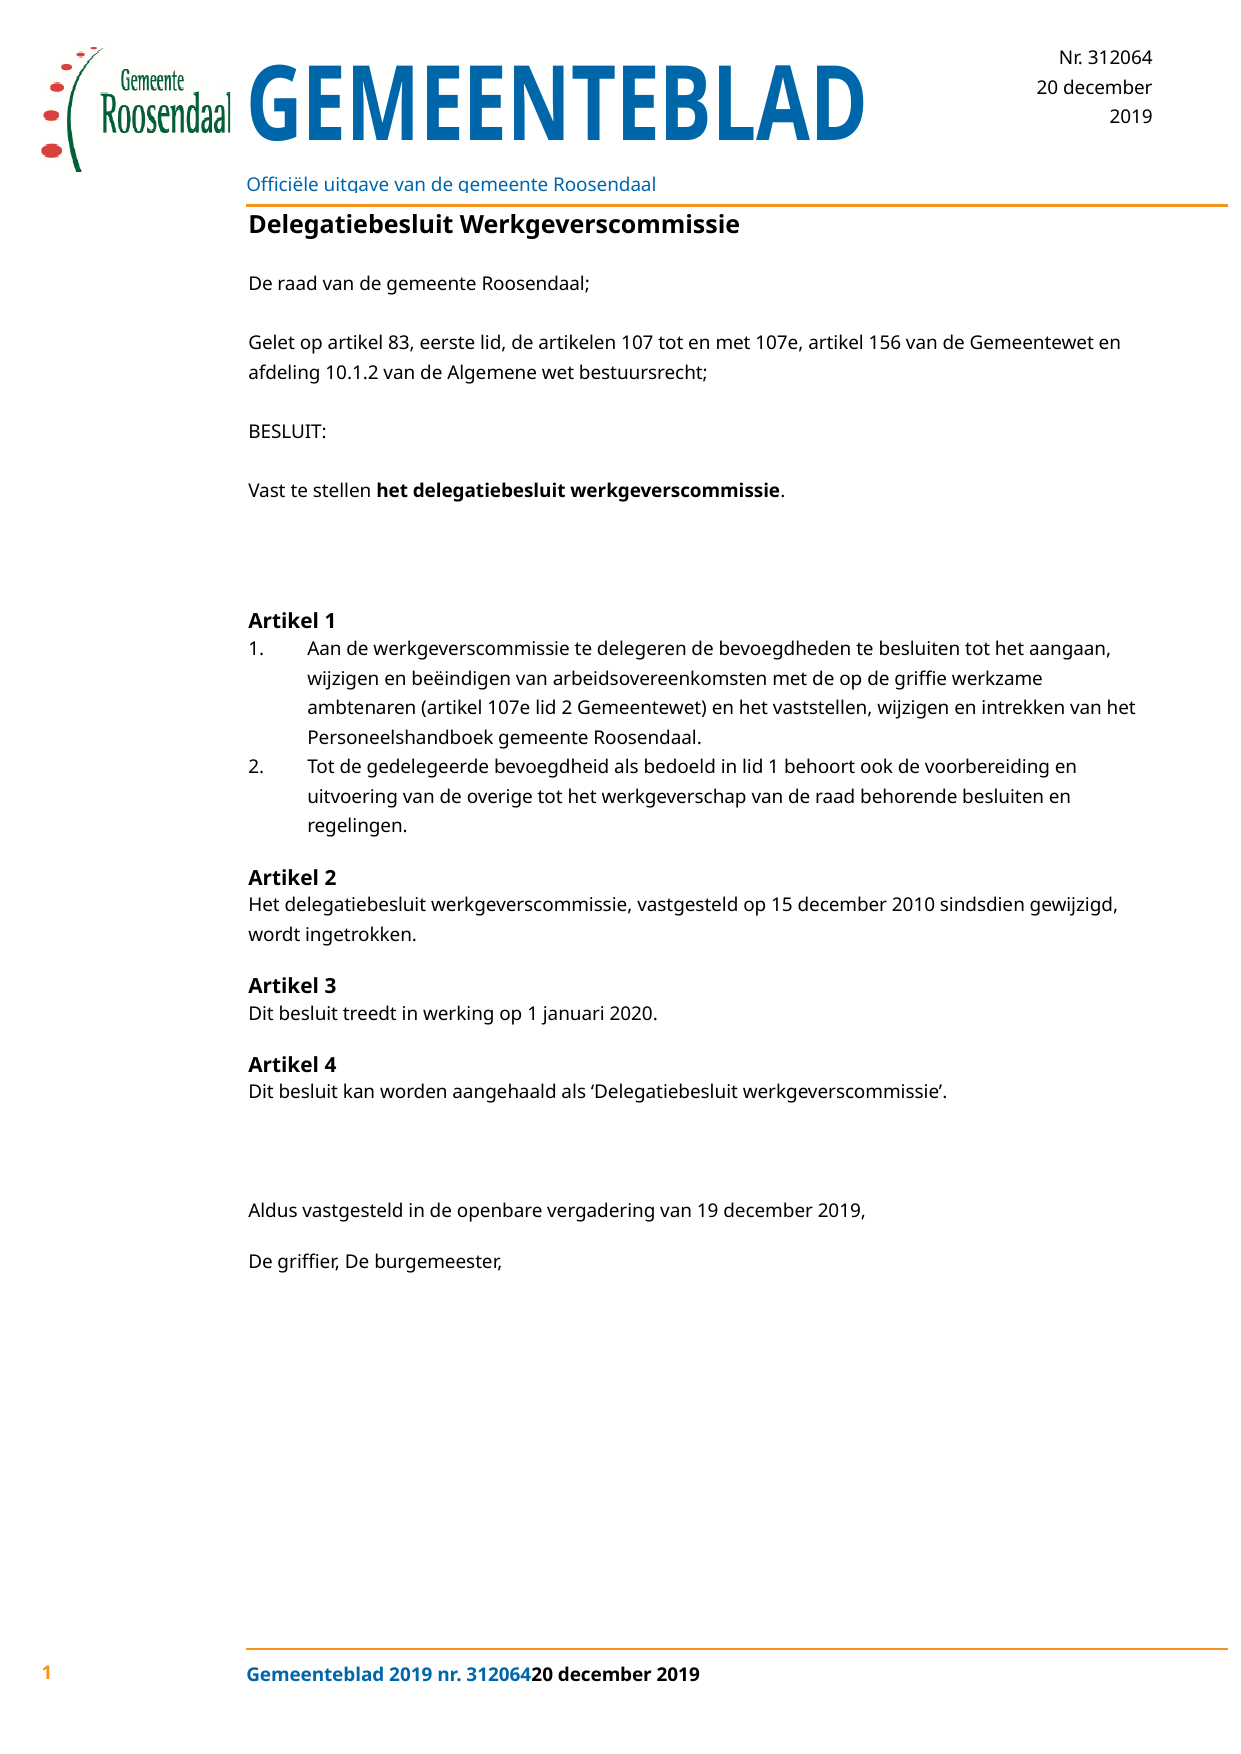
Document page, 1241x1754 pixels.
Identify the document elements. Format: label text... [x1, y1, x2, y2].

text Dit besluit kan worden aangehaald als ‘Delegatiebesluit werkgeverscommissie’. [248, 1079, 1152, 1104]
text De griffier, De burgemeester, [248, 1248, 1152, 1274]
text Artikel 1 [248, 607, 1152, 635]
text Het delegatiebesluit werkgeverscommissie, vastgesteld op 15 december 2010 sindsdien gewijzigd, wordt ingetrokken. [248, 891, 1152, 947]
text BESLUIT: [248, 418, 1152, 444]
text Dit besluit treedt in werking op 1 januari 2020. [248, 1000, 1152, 1026]
text Vast te stellen het delegatiebesluit werkgeverscommissie. [248, 477, 1152, 503]
text Artikel 4 [248, 1050, 1152, 1079]
text Artikel 3 [248, 971, 1152, 1000]
text Gelet op artikel 83, eerste lid, de artikelen 107 tot en met 107e, artikel 156 van de Gemeentewet en afdeling 10.1.2 van de Algemene wet bestuursrecht; [248, 329, 1152, 385]
list Tot de gedelegeerde bevoegdheid als bedoeld in lid 1 behoort ook de voorbereiding en uitvoering van de overige tot het werkgeverschap van de raad behorende besluiten en regelingen. [248, 753, 1152, 838]
text Delegatiebesluit Werkgeverscommissie [248, 207, 1152, 241]
picture [41, 47, 231, 172]
text Aldus vastgesteld in de openbare vergadering van 19 december 2019, [248, 1197, 1152, 1223]
text De raad van de gemeente Roosendaal; [248, 270, 1152, 296]
text Artikel 2 [248, 863, 1152, 891]
list Aan de werkgeverscommissie te delegeren de bevoegdheden te besluiten tot het aangaan, wijzigen en beëindigen van arbeidsovereenkomsten met de op de griffie werkzame ambtenaren (artikel 107e lid 2 Gemeentewet) en het vaststellen, wijzigen en intrekken van het Personeelshandboek gemeente Roosendaal. [248, 635, 1152, 749]
